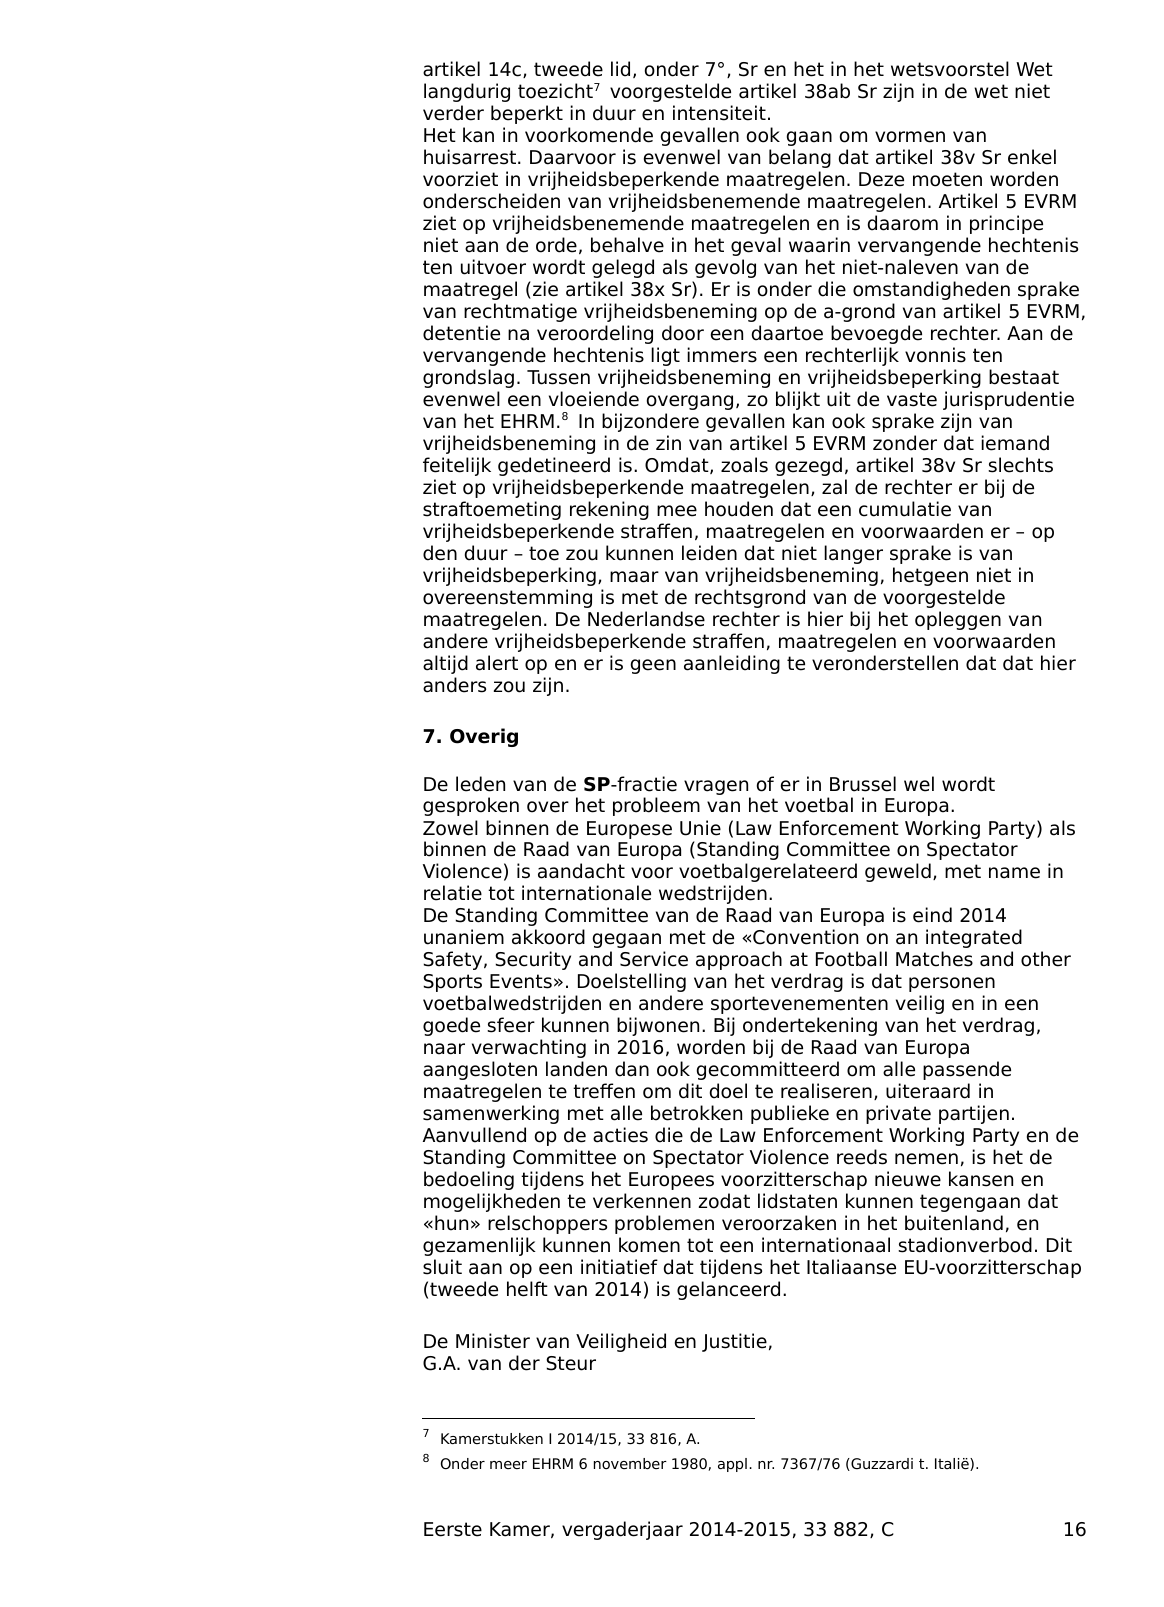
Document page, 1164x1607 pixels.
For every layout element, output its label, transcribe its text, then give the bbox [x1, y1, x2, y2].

text De Standing Committee van de Raad van Europa is eind 2014 unaniem akkoord gegaan met de «Convention on an integrated Safety, Security and Service approach at Football Matches and other Sports Events». Doelstelling van het verdrag is dat personen voetbalwedstrijden en andere sportevenementen veilig en in een goede sfeer kunnen bijwonen. Bij ondertekening van het verdrag, naar verwachting in 2016, worden bij de Raad van Europa aangesloten landen dan ook gecommitteerd om alle passende maatregelen te treffen om dit doel te realiseren, uiteraard in samenwerking met alle betrokken publieke en private partijen. [422, 905, 1087, 1125]
subtitle 7. Overig [422, 726, 1087, 748]
text De Minister van Veiligheid en Justitie, G.A. van der Steur [422, 1331, 1087, 1375]
text Onder meer EHRM 6 november 1980, appl. nr. 7367/76 (Guzzardi t. Italië). [422, 1452, 1087, 1474]
text Kamerstukken I 2014/15, 33 816, A. [422, 1427, 1087, 1449]
text Aanvullend op de acties die de Law Enforcement Working Party en de Standing Committee on Spectator Violence reeds nemen, is het de bedoeling tijdens het Europees voorzitterschap nieuwe kansen en mogelijkheden te verkennen zodat lidstaten kunnen tegengaan dat «hun» relschoppers problemen veroorzaken in het buitenland, en gezamenlijk kunnen komen tot een internationaal stadionverbod. Dit sluit aan op een initiatief dat tijdens het Italiaanse EU-voorzitterschap (tweede helft van 2014) is gelanceerd. [422, 1125, 1087, 1301]
text De leden van de SP-fractie vragen of er in Brussel wel wordt gesproken over het probleem van het voetbal in Europa. [422, 773, 1087, 817]
text artikel 14c, tweede lid, onder 7°, Sr en het in het wetsvoorstel Wet langdurig toezicht voorgestelde artikel 38ab Sr zijn in de wet niet verder beperkt in duur en intensiteit. [422, 59, 1087, 125]
text Het kan in voorkomende gevallen ook gaan om vormen van huisarrest. Daarvoor is evenwel van belang dat artikel 38v Sr enkel voorziet in vrijheidsbeperkende maatregelen. Deze moeten worden onderscheiden van vrijheidsbenemende maatregelen. Artikel 5 EVRM ziet op vrijheidsbenemende maatregelen en is daarom in principe niet aan de orde, behalve in het geval waarin vervangende hechtenis ten uitvoer wordt gelegd als gevolg van het niet-naleven van de maatregel (zie artikel 38x Sr). Er is onder die omstandigheden sprake van rechtmatige vrijheidsbeneming op de a-grond van artikel 5 EVRM, detentie na veroordeling door een daartoe bevoegde rechter. Aan de vervangende hechtenis ligt immers een rechterlijk vonnis ten grondslag. Tussen vrijheidsbeneming en vrijheidsbeperking bestaat evenwel een vloeiende overgang, zo blijkt uit de vaste jurisprudentie van het EHRM. In bijzondere gevallen kan ook sprake zijn van vrijheidsbeneming in de zin van artikel 5 EVRM zonder dat iemand feitelijk gedetineerd is. Omdat, zoals gezegd, artikel 38v Sr slechts ziet op vrijheidsbeperkende maatregelen, zal de rechter er bij de straftoemeting rekening mee houden dat een cumulatie van vrijheidsbeperkende straffen, maatregelen en voorwaarden er – op den duur – toe zou kunnen leiden dat niet langer sprake is van vrijheidsbeperking, maar van vrijheidsbeneming, hetgeen niet in overeenstemming is met de rechtsgrond van de voorgestelde maatregelen. De Nederlandse rechter is hier bij het opleggen van andere vrijheidsbeperkende straffen, maatregelen en voorwaarden altijd alert op en er is geen aanleiding te veronderstellen dat dat hier anders zou zijn. [422, 125, 1087, 696]
text Zowel binnen de Europese Unie (Law Enforcement Working Party) als binnen de Raad van Europa (Standing Committee on Spectator Violence) is aandacht voor voetbalgerelateerd geweld, met name in relatie tot internationale wedstrijden. [422, 817, 1087, 905]
